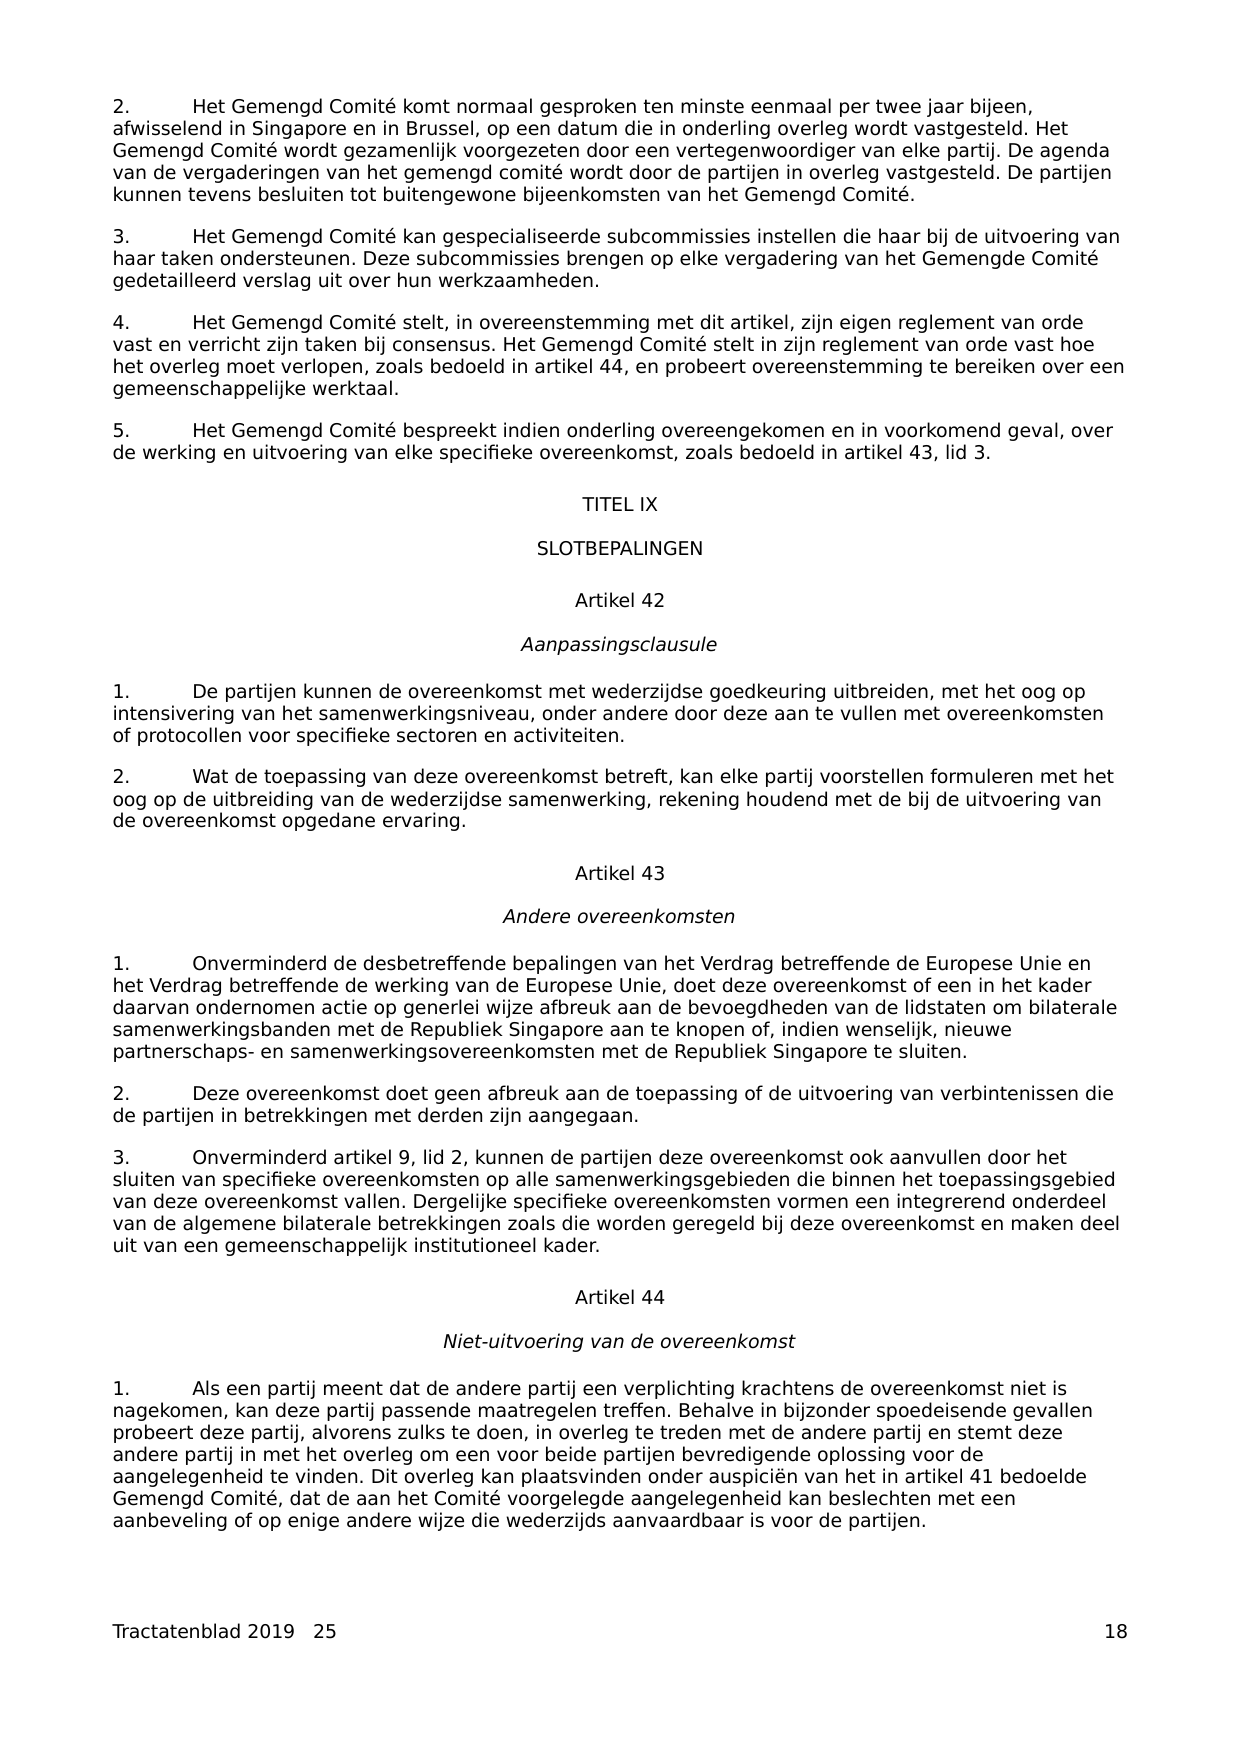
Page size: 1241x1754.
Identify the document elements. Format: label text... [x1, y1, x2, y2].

text 2. Deze overeenkomst doet geen afbreuk aan de toepassing of de uitvoering van verbintenissen die de partijen in betrekkingen met derden zijn aangegaan. [112, 1083, 1128, 1127]
subtitle TITEL IX SLOTBEPALINGEN [112, 494, 1128, 559]
subtitle Artikel 43 Andere overeenkomsten [112, 862, 1128, 928]
text 3. Onverminderd artikel 9, lid 2, kunnen de partijen deze overeenkomst ook aanvullen door het sluiten van specifieke overeenkomsten op alle samenwerkingsgebieden die binnen het toepassingsgebied van deze overeenkomst vallen. Dergelijke specifieke overeenkomsten vormen een integrerend onderdeel van de algemene bilaterale betrekkingen zoals die worden geregeld bij deze overeenkomst en maken deel uit van een gemeenschappelijk institutioneel kader. [112, 1147, 1128, 1257]
subtitle Artikel 44 Niet-uitvoering van de overeenkomst [112, 1287, 1128, 1353]
text 1. Onverminderd de desbetreffende bepalingen van het Verdrag betreffende de Europese Unie en het Verdrag betreffende de werking van de Europese Unie, doet deze overeenkomst of een in het kader daarvan ondernomen actie op generlei wijze afbreuk aan de bevoegdheden van de lidstaten om bilaterale samenwerkingsbanden met de Republiek Singapore aan te knopen of, indien wenselijk, nieuwe partnerschaps- en samenwerkingsovereenkomsten met de Republiek Singapore te sluiten. [112, 953, 1128, 1063]
text 1. De partijen kunnen de overeenkomst met wederzijdse goedkeuring uitbreiden, met het oog op intensivering van het samenwerkingsniveau, onder andere door deze aan te vullen met overeenkomsten of protocollen voor specifieke sectoren en activiteiten. [112, 681, 1128, 746]
text 1. Als een partij meent dat de andere partij een verplichting krachtens de overeenkomst niet is nagekomen, kan deze partij passende maatregelen treffen. Behalve in bijzonder spoedeisende gevallen probeert deze partij, alvorens zulks te doen, in overleg te treden met de andere partij en stemt deze andere partij in met het overleg om een voor beide partijen bevredigende oplossing voor de aangelegenheid te vinden. Dit overleg kan plaatsvinden onder auspiciën van het in artikel 41 bedoelde Gemengd Comité, dat de aan het Comité voorgelegde aangelegenheid kan beslechten met een aanbeveling of op enige andere wijze die wederzijds aanvaardbaar is voor de partijen. [112, 1378, 1128, 1532]
text 3. Het Gemengd Comité kan gespecialiseerde subcommissies instellen die haar bij de uitvoering van haar taken ondersteunen. Deze subcommissies brengen op elke vergadering van het Gemengde Comité gedetailleerd verslag uit over hun werkzaamheden. [112, 226, 1128, 292]
subtitle Artikel 42 Aanpassingsclausule [112, 589, 1128, 656]
text 5. Het Gemengd Comité bespreekt indien onderling overeengekomen en in voorkomend geval, over de werking en uitvoering van elke specifieke overeenkomst, zoals bedoeld in artikel 43, lid 3. [112, 420, 1128, 464]
text 2. Wat de toepassing van deze overeenkomst betreft, kan elke partij voorstellen formuleren met het oog op de uitbreiding van de wederzijdse samenwerking, rekening houdend met de bij de uitvoering van de overeenkomst opgedane ervaring. [112, 766, 1128, 832]
text 4. Het Gemengd Comité stelt, in overeenstemming met dit artikel, zijn eigen reglement van orde vast en verricht zijn taken bij consensus. Het Gemengd Comité stelt in zijn reglement van orde vast hoe het overleg moet verlopen, zoals bedoeld in artikel 44, en probeert overeenstemming te bereiken over een gemeenschappelijke werktaal. [112, 312, 1128, 400]
text 2. Het Gemengd Comité komt normaal gesproken ten minste eenmaal per twee jaar bijeen, afwisselend in Singapore en in Brussel, op een datum die in onderling overleg wordt vastgesteld. Het Gemengd Comité wordt gezamenlijk voorgezeten door een vertegenwoordiger van elke partij. De agenda van de vergaderingen van het gemengd comité wordt door de partijen in overleg vastgesteld. De partijen kunnen tevens besluiten tot buitengewone bijeenkomsten van het Gemengd Comité. [112, 96, 1128, 206]
